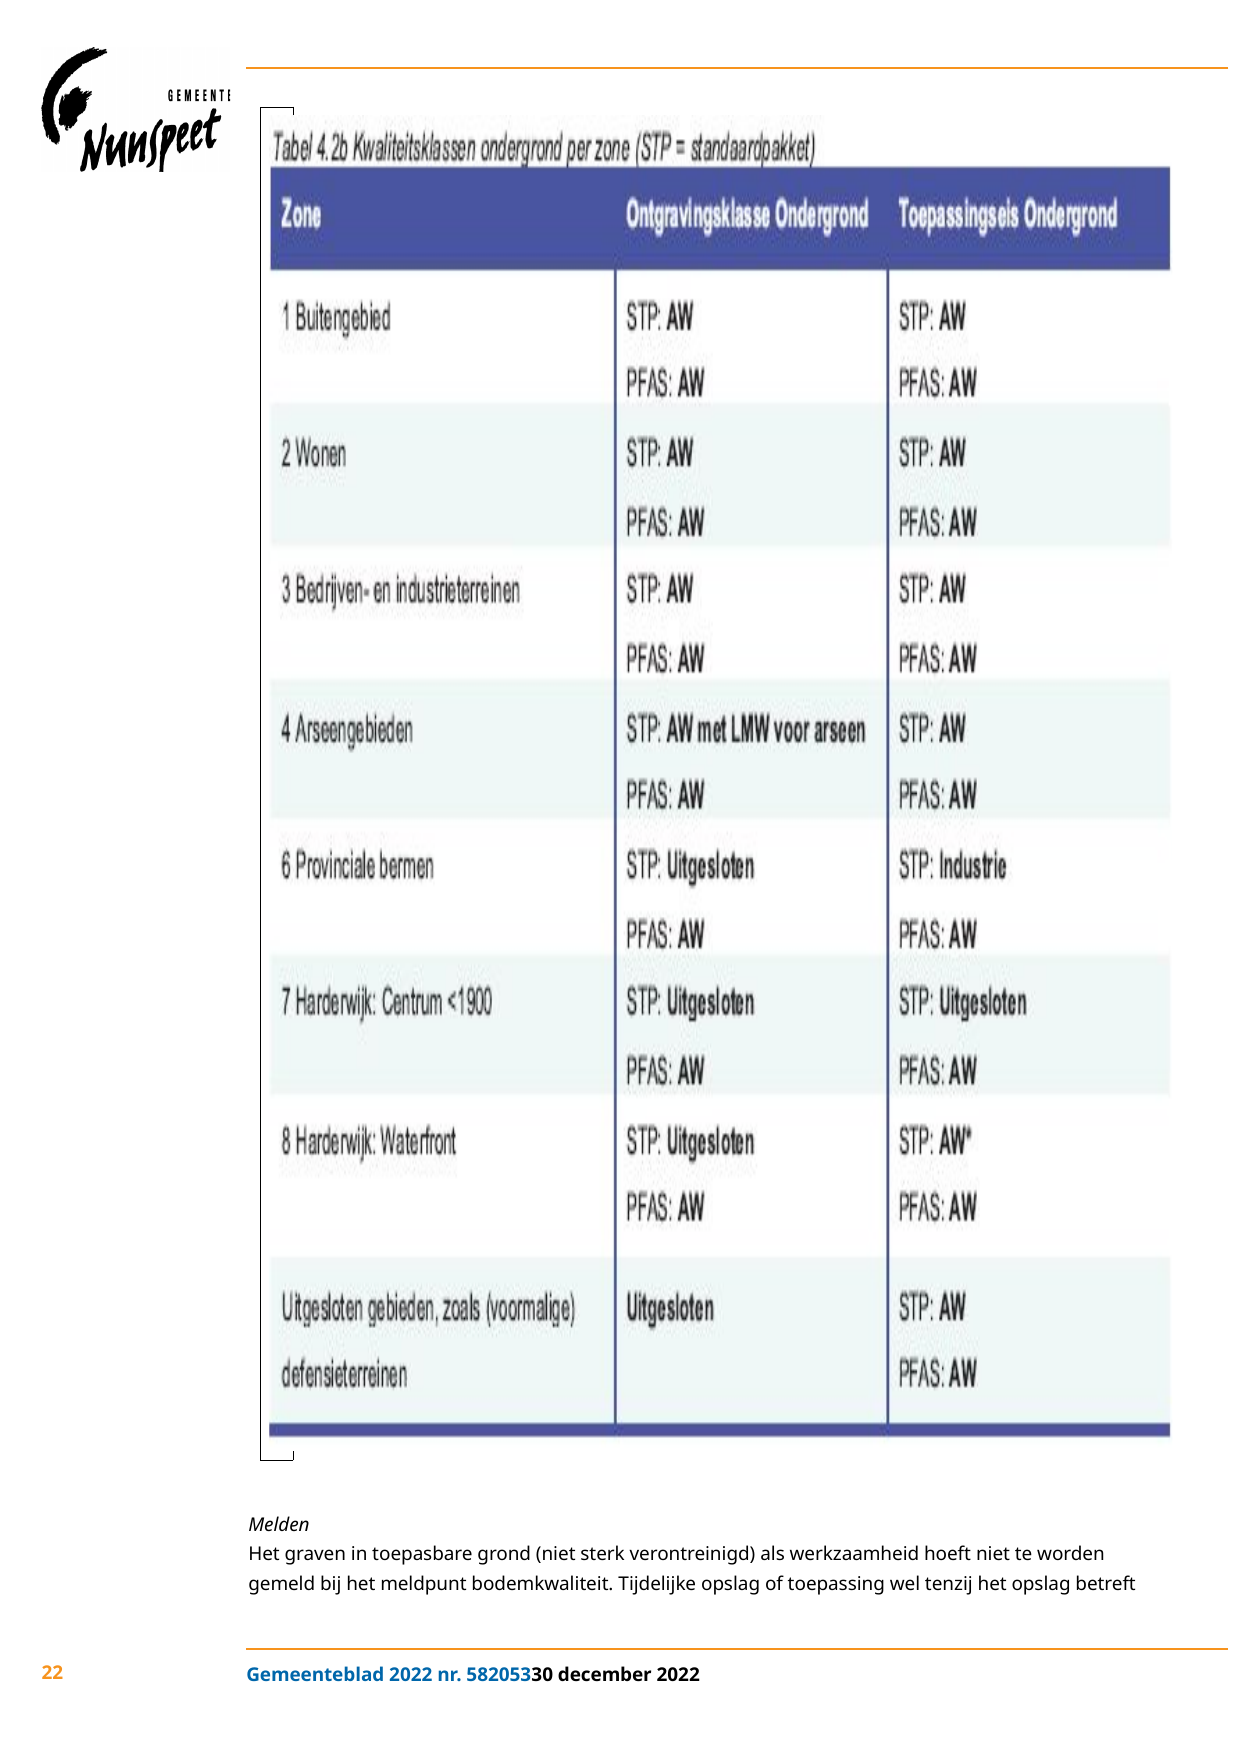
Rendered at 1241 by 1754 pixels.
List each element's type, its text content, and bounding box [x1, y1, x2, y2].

text Melden [248, 1511, 1152, 1537]
picture [41, 47, 231, 172]
text Het graven in toepasbare grond (niet sterk verontreinigd) als werkzaamheid hoeft niet te worden gemeld bij het meldpunt bodemkwaliteit. Tijdelijke opslag of toepassing wel tenzij het opslag betreft [248, 1541, 1152, 1596]
picture [268, 115, 1173, 1451]
